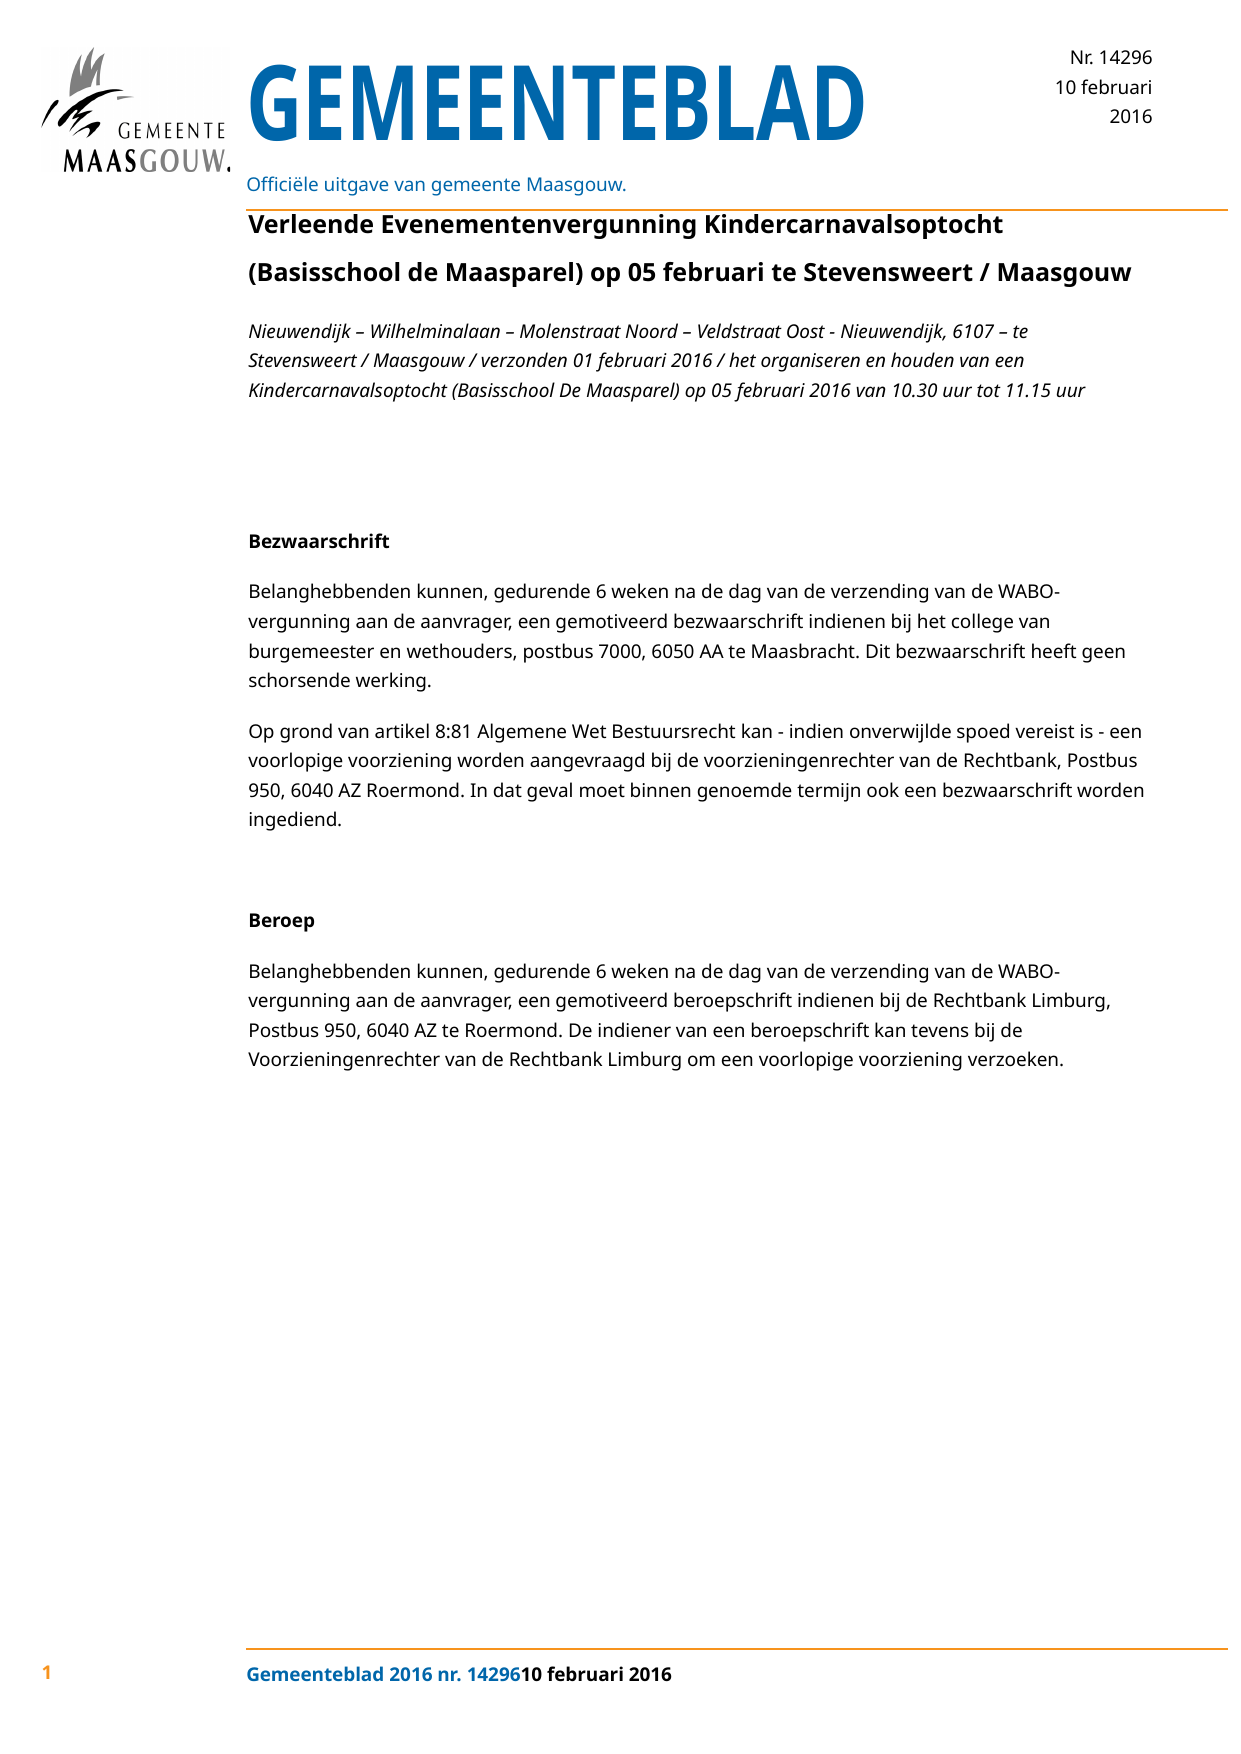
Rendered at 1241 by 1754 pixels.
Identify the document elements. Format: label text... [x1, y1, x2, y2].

text Belanghebbenden kunnen, gedurende 6 weken na de dag van de verzending van de WABO-vergunning aan de aanvrager, een gemotiveerd beroepschrift indienen bij de Rechtbank Limburg, Postbus 950, 6040 AZ te Roermond. De indiener van een beroepschrift kan tevens bij de Voorzieningenrechter van de Rechtbank Limburg om een voorlopige voorziening verzoeken. [248, 958, 1152, 1072]
text Belanghebbenden kunnen, gedurende 6 weken na de dag van de verzending van de WABO-vergunning aan de aanvrager, een gemotiveerd bezwaarschrift indienen bij het college van burgemeester en wethouders, postbus 7000, 6050 AA te Maasbracht. Dit bezwaarschrift heeft geen schorsende werking. [248, 579, 1152, 693]
text Beroep [248, 907, 1152, 933]
picture [41, 47, 231, 172]
text Nieuwendijk – Wilhelminalaan – Molenstraat Noord – Veldstraat Oost - Nieuwendijk, 6107 – te Stevensweert / Maasgouw / verzonden 01 februari 2016 / het organiseren en houden van een Kindercarnavalsoptocht (Basisschool De Maasparel) op 05 februari 2016 van 10.30 uur tot 11.15 uur [248, 318, 1152, 403]
text Verleende Evenementenvergunning Kindercarnavalsoptocht (Basisschool de Maasparel) op 05 februari te Stevensweert / Maasgouw [248, 211, 1152, 288]
text Op grond van artikel 8:81 Algemene Wet Bestuursrecht kan - indien onverwijlde spoed vereist is - een voorlopige voorziening worden aangevraagd bij de voorzieningenrechter van de Rechtbank, Postbus 950, 6040 AZ Roermond. In dat geval moet binnen genoemde termijn ook een bezwaarschrift worden ingediend. [248, 718, 1152, 832]
text Bezwaarschrift [248, 528, 1152, 554]
